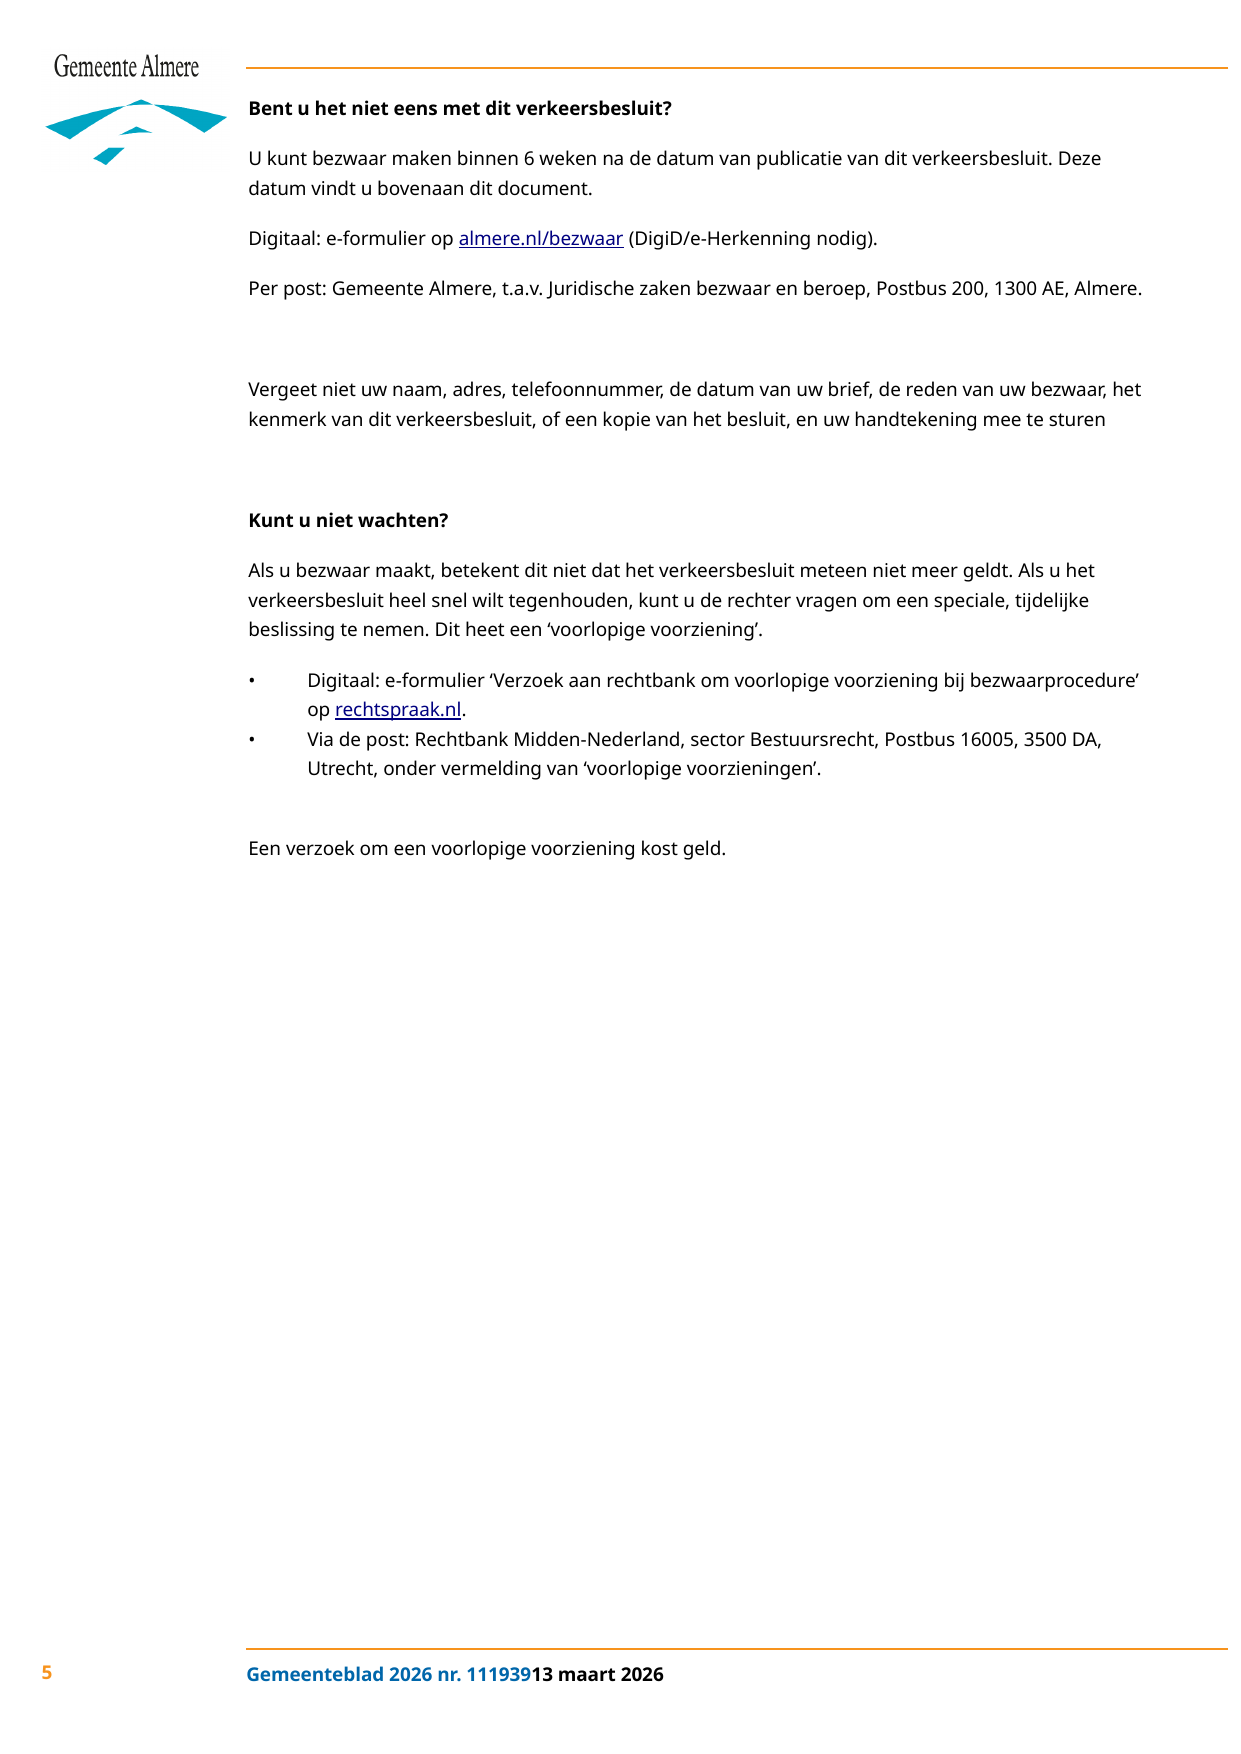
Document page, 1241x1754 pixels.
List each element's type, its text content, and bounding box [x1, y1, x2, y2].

picture [41, 47, 231, 172]
list Via de post: Rechtbank Midden-Nederland, sector Bestuursrecht, Postbus 16005, 3500 DA, Utrecht, onder vermelding van ‘voorlopige voorzieningen’. [248, 726, 1152, 781]
text Vergeet niet uw naam, adres, telefoonnummer, de datum van uw brief, de reden van uw bezwaar, het kenmerk van dit verkeersbesluit, of een kopie van het besluit, en uw handtekening mee te sturen [248, 376, 1152, 432]
list Digitaal: e-formulier ‘Verzoek aan rechtbank om voorlopige voorziening bij bezwaarprocedure’ op rechtspraak.nl. [248, 667, 1152, 722]
text U kunt bezwaar maken binnen 6 weken na de datum van publicatie van dit verkeersbesluit. Deze datum vindt u bovenaan dit document. [248, 145, 1152, 201]
text Kunt u niet wachten? [248, 507, 1152, 533]
text Als u bezwaar maakt, betekent dit niet dat het verkeersbesluit meteen niet meer geldt. Als u het verkeersbesluit heel snel wilt tegenhouden, kunt u de rechter vragen om een speciale, tijdelijke beslissing te nemen. Dit heet een ‘voorlopige voorziening’. [248, 557, 1152, 642]
text Een verzoek om een voorlopige voorziening kost geld. [248, 836, 1152, 861]
text Digitaal: e-formulier op almere.nl/bezwaar (DigiD/e-Herkenning nodig). [248, 225, 1152, 251]
text Bent u het niet eens met dit verkeersbesluit? [248, 95, 1152, 121]
text Per post: Gemeente Almere, t.a.v. Juridische zaken bezwaar en beroep, Postbus 200, 1300 AE, Almere. [248, 276, 1152, 301]
